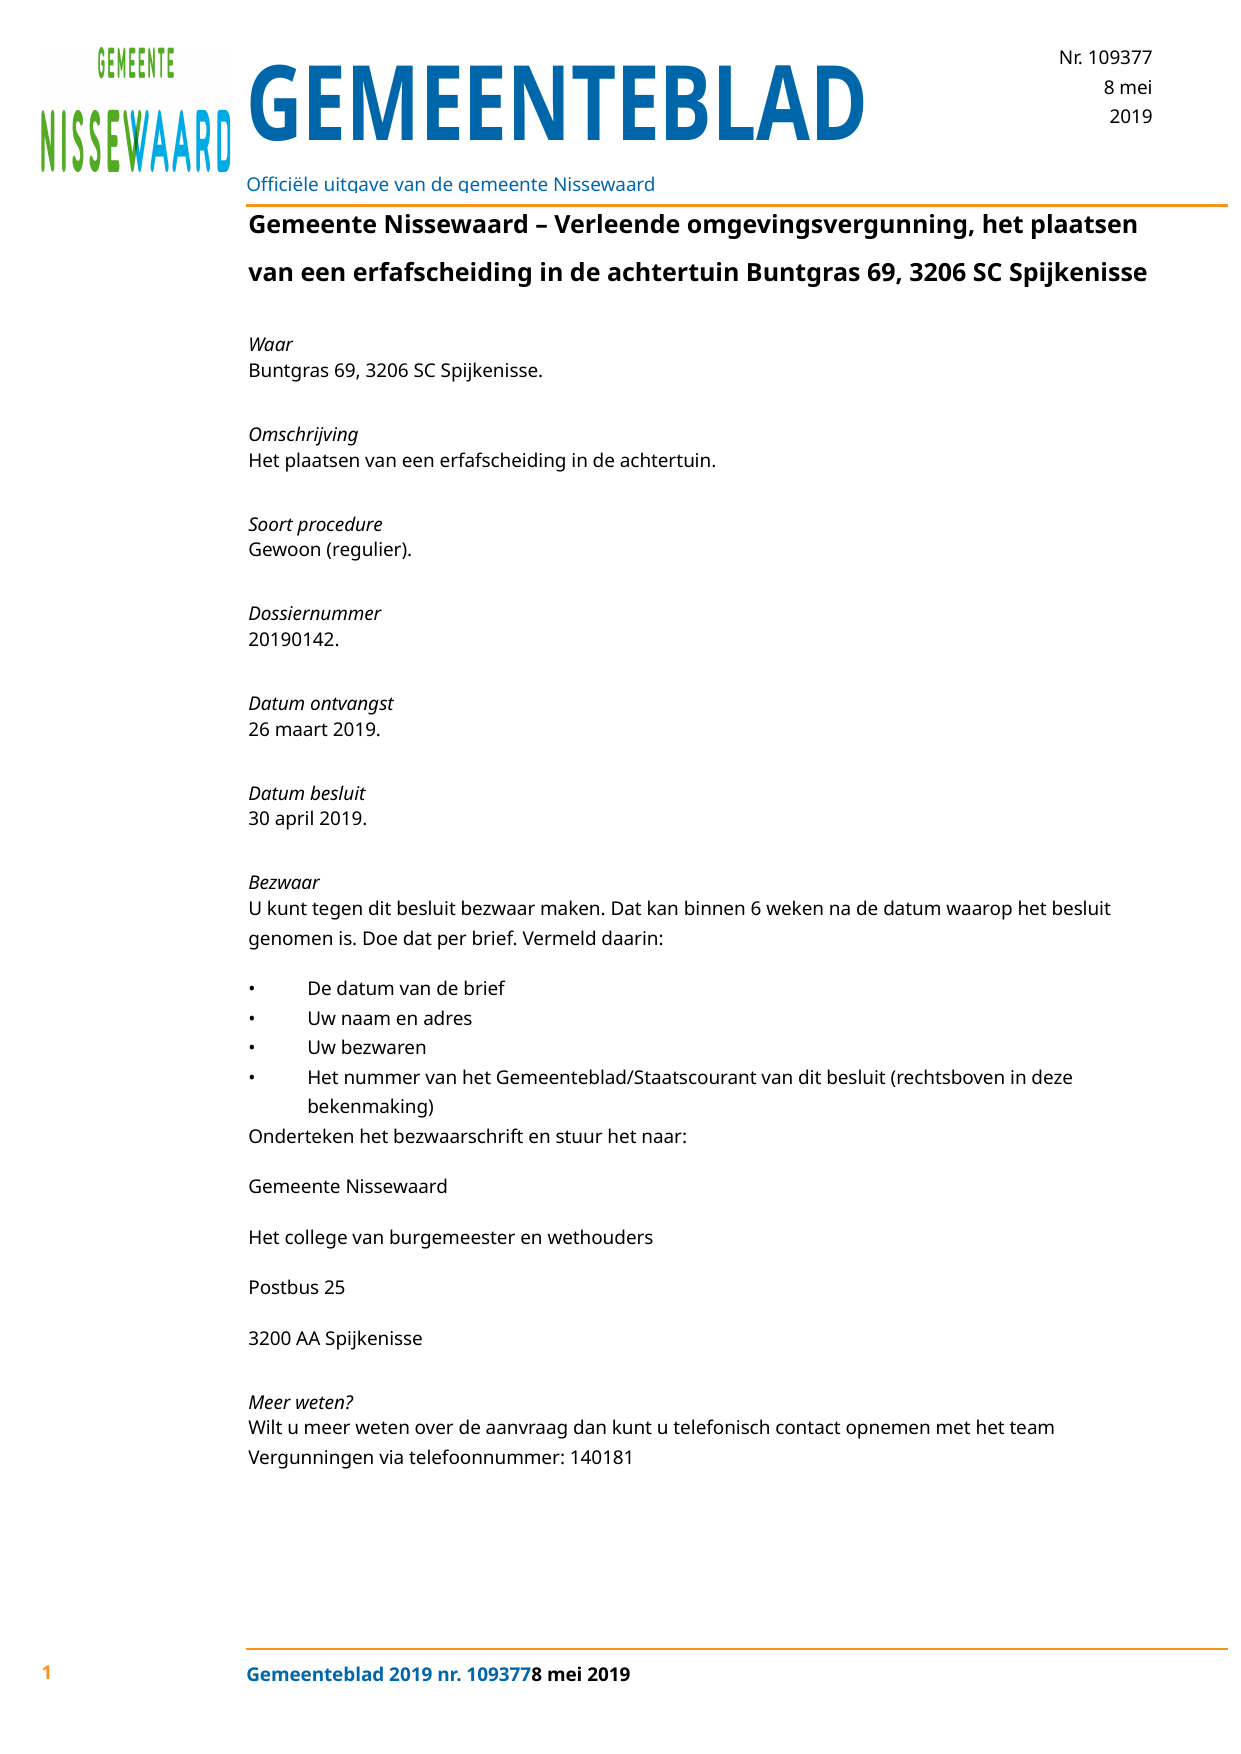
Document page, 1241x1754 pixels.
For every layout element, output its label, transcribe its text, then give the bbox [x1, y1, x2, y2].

text 20190142. [248, 626, 1152, 652]
picture [222, 122, 227, 160]
picture [176, 157, 187, 172]
list Het nummer van het Gemeenteblad/Staatscourant van dit besluit (rechtsboven in deze bekenmaking) [248, 1064, 1152, 1119]
text Gemeente Nissewaard – Verleende omgevingsvergunning, het plaatsen van een erfafscheiding in de achtertuin Buntgras 69, 3206 SC Spijkenisse [248, 207, 1152, 288]
text Datum ontvangst [248, 690, 1152, 716]
list Uw bezwaren [248, 1034, 1152, 1060]
text Postbus 25 [248, 1274, 1152, 1300]
picture [41, 47, 231, 172]
text Bezwaar [248, 869, 1152, 895]
text Soort procedure [248, 511, 1152, 537]
text 30 april 2019. [248, 806, 1152, 831]
text Dossiernummer [248, 601, 1152, 626]
picture [200, 151, 206, 172]
text U kunt tegen dit besluit bezwaar maken. Dat kan binnen 6 weken na de datum waarop het besluit genomen is. Doe dat per brief. Vermeld daarin: [248, 895, 1152, 951]
text 26 maart 2019. [248, 716, 1152, 742]
text Onderteken het bezwaarschrift en stuur het naar: [248, 1123, 1152, 1149]
picture [154, 157, 165, 172]
text Omschrijving [248, 421, 1152, 447]
list Uw naam en adres [248, 1005, 1152, 1031]
text Waar [248, 331, 1152, 357]
text Het college van burgemeester en wethouders [248, 1224, 1152, 1250]
text Meer weten? [248, 1389, 1152, 1414]
text Datum besluit [248, 780, 1152, 806]
text Gewoon (regulier). [248, 537, 1152, 562]
text Wilt u meer weten over de aanvraag dan kunt u telefonisch contact opnemen met het team Vergunningen via telefoonnummer: 140181 [248, 1414, 1152, 1470]
text Gemeente Nissewaard [248, 1174, 1152, 1199]
text Het plaatsen van een erfafscheiding in de achtertuin. [248, 447, 1152, 473]
list De datum van de brief [248, 975, 1152, 1001]
text 3200 AA Spijkenisse [248, 1325, 1152, 1351]
text Buntgras 69, 3206 SC Spijkenisse. [248, 357, 1152, 383]
picture [201, 122, 206, 138]
